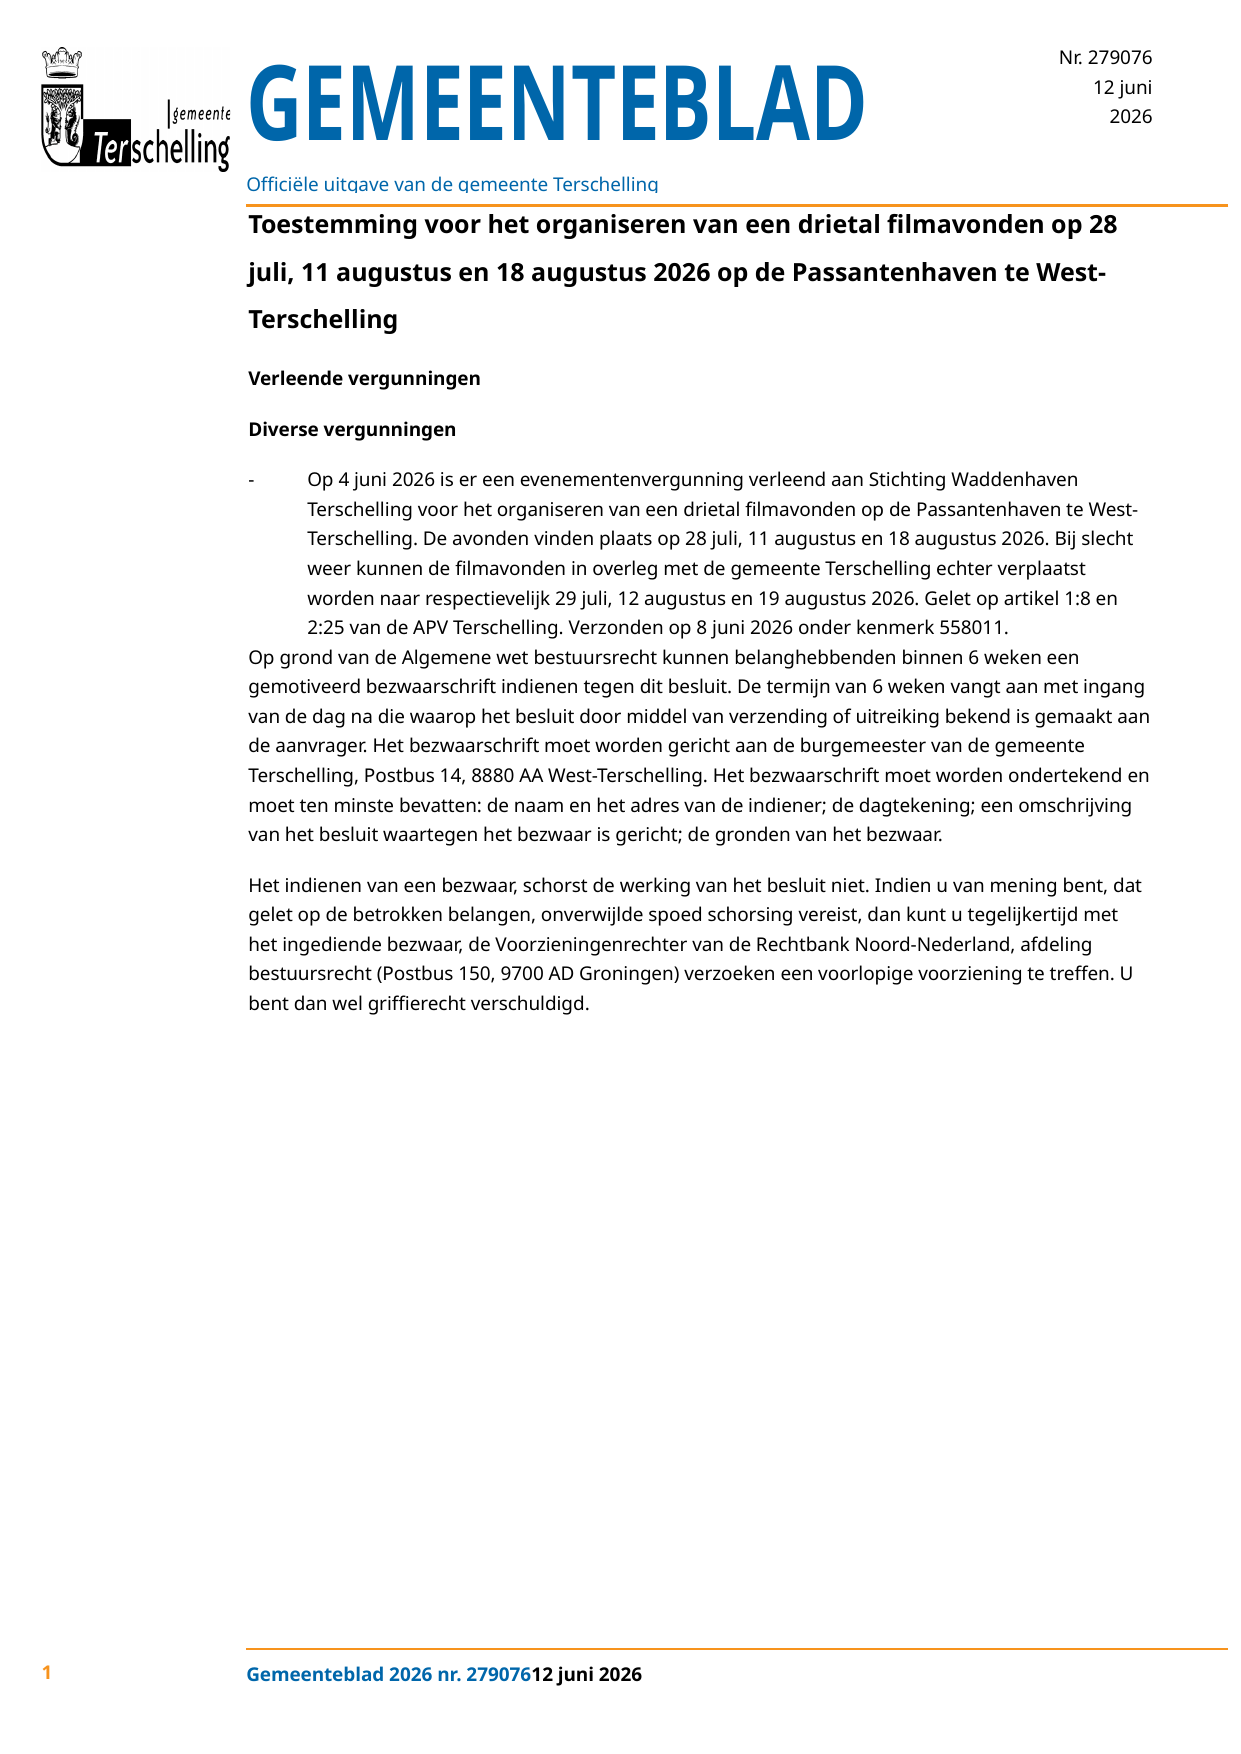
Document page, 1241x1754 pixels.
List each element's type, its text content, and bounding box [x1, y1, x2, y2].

list Op 4 juni 2026 is er een evenementenvergunning verleend aan Stichting Waddenhaven Terschelling voor het organiseren van een drietal filmavonden op de Passantenhaven te West-Terschelling. De avonden vinden plaats op 28 juli, 11 augustus en 18 augustus 2026. Bij slecht weer kunnen de filmavonden in overleg met de gemeente Terschelling echter verplaatst worden naar respectievelijk 29 juli, 12 augustus en 19 augustus 2026. Gelet op artikel 1:8 en 2:25 van de APV Terschelling. Verzonden op 8 juni 2026 onder kenmerk 558011. [248, 466, 1152, 640]
text Diverse vergunningen [248, 416, 1152, 442]
picture [41, 47, 231, 172]
text Op grond van de Algemene wet bestuursrecht kunnen belanghebbenden binnen 6 weken een gemotiveerd bezwaarschrift indienen tegen dit besluit. De termijn van 6 weken vangt aan met ingang van de dag na die waarop het besluit door middel van verzending of uitreiking bekend is gemaakt aan de aanvrager. Het bezwaarschrift moet worden gericht aan de burgemeester van de gemeente Terschelling, Postbus 14, 8880 AA West-Terschelling. Het bezwaarschrift moet worden ondertekend en moet ten minste bevatten: de naam en het adres van de indiener; de dagtekening; een omschrijving van het besluit waartegen het bezwaar is gericht; de gronden van het bezwaar. [248, 644, 1152, 847]
text Toestemming voor het organiseren van een drietal filmavonden op 28 juli, 11 augustus en 18 augustus 2026 op de Passantenhaven te West-Terschelling [248, 207, 1152, 336]
text Het indienen van een bezwaar, schorst de werking van het besluit niet. Indien u van mening bent, dat gelet op de betrokken belangen, onverwijlde spoed schorsing vereist, dan kunt u tegelijkertijd met het ingediende bezwaar, de Voorzieningenrechter van de Rechtbank Noord-Nederland, afdeling bestuursrecht (Postbus 150, 9700 AD Groningen) verzoeken een voorlopige voorziening te treffen. U bent dan wel griffierecht verschuldigd. [248, 872, 1152, 1016]
text Verleende vergunningen [248, 366, 1152, 391]
